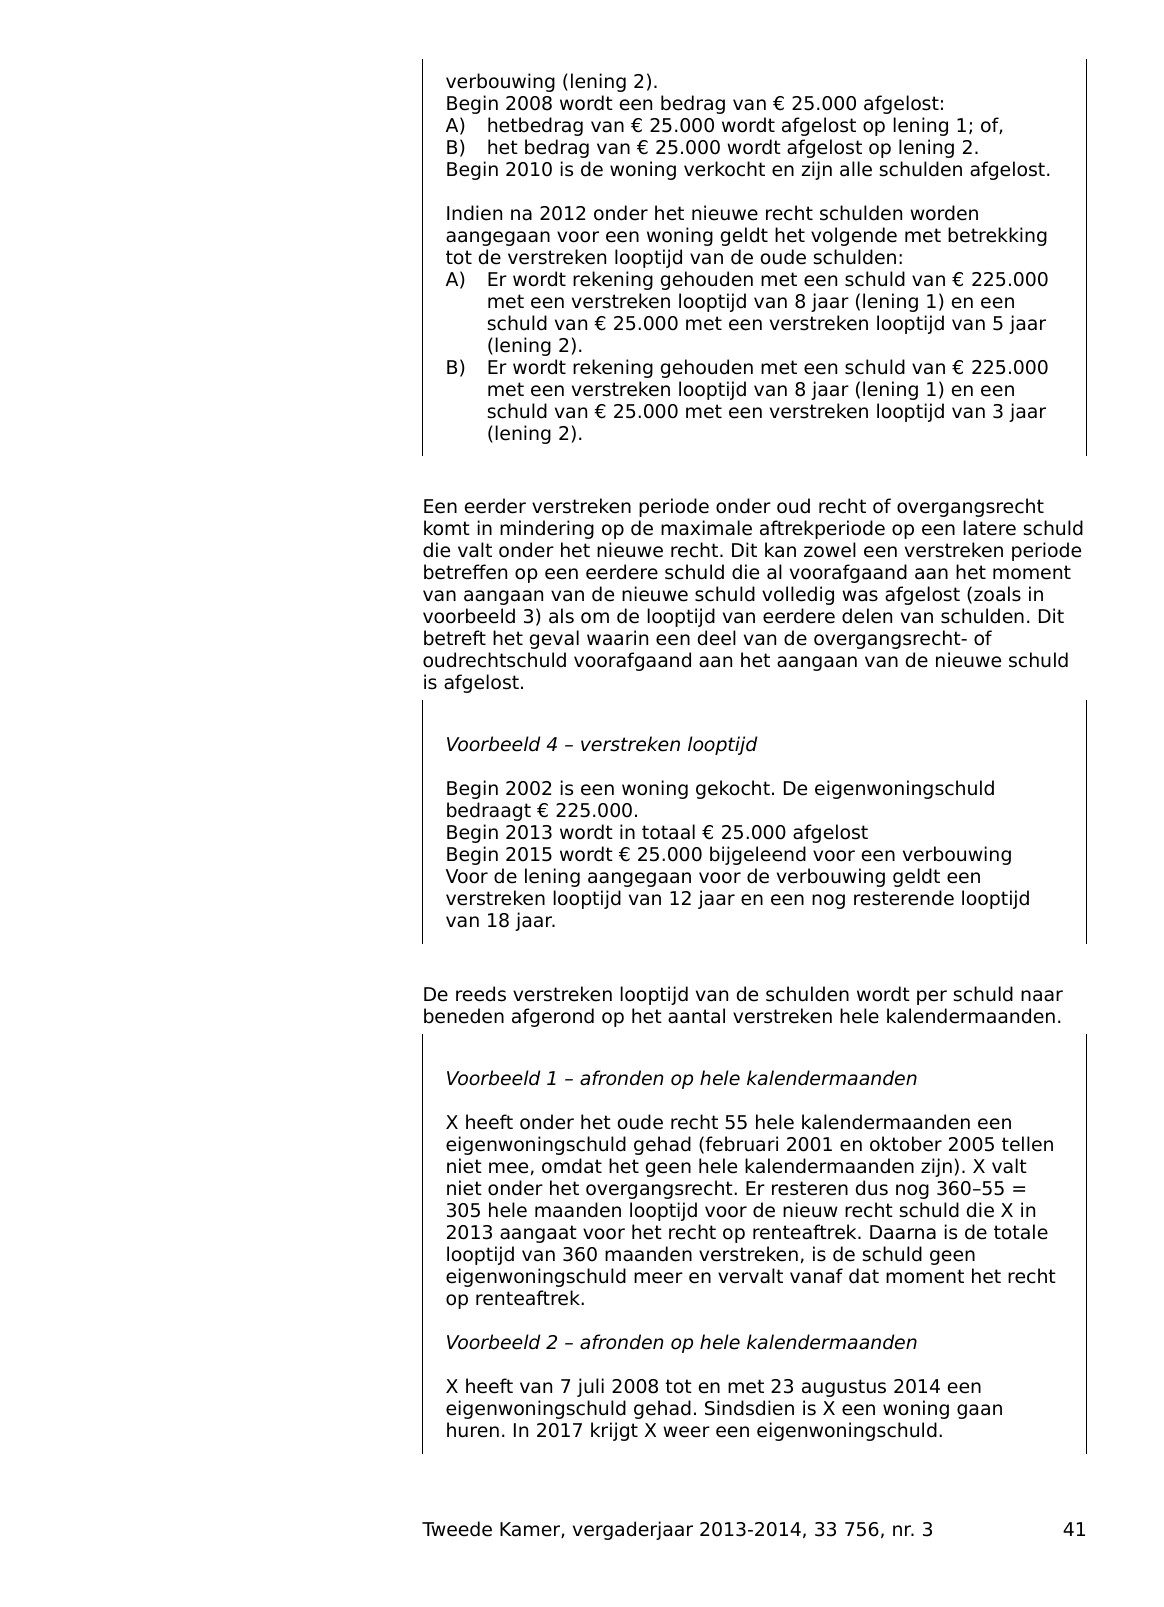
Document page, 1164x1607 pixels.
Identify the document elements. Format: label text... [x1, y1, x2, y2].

text Een eerder verstreken periode onder oud recht of overgangsrecht komt in mindering op de maximale aftrekperiode op een latere schuld die valt onder het nieuwe recht. Dit kan zowel een verstreken periode betreffen op een eerdere schuld die al voorafgaand aan het moment van aangaan van de nieuwe schuld volledig was afgelost (zoals in voorbeeld 3) als om de looptijd van eerdere delen van schulden. Dit betreft het geval waarin een deel van de overgangsrecht- of oudrechtschuld voorafgaand aan het aangaan van de nieuwe schuld is afgelost. [422, 496, 1087, 694]
table_header Voorbeeld 1 – afronden op hele kalendermaanden X heeft onder het oude recht 55 hele kalendermaanden een eigenwoningschuld gehad (februari 2001 en oktober 2005 tellen niet mee, omdat het geen hele kalendermaanden zijn). X valt niet onder het overgangsrecht. Er resteren dus nog 360–55 = 305 hele maanden looptijd voor de nieuw recht schuld die X in 2013 aangaat voor het recht op renteaftrek. Daarna is de totale looptijd van 360 maanden verstreken, is de schuld geen eigenwoningschuld meer en vervalt vanaf dat moment het recht op renteaftrek. Voorbeeld 2 – afronden op hele kalendermaanden X heeft van 7 juli 2008 tot en met 23 augustus 2014 een eigenwoningschuld gehad. Sindsdien is X een woning gaan huren. In 2017 krijgt X weer een eigenwoningschuld. [423, 1034, 1086, 1454]
table_header verbouwing (lening 2). Begin 2008 wordt een bedrag van € 25.000 afgelost: A) hetbedrag van € 25.000 wordt afgelost op lening 1; of, B) het bedrag van € 25.000 wordt afgelost op lening 2. Begin 2010 is de woning verkocht en zijn alle schulden afgelost. Indien na 2012 onder het nieuwe recht schulden worden aangegaan voor een woning geldt het volgende met betrekking tot de verstreken looptijd van de oude schulden: A) Er wordt rekening gehouden met een schuld van € 225.000 met een verstreken looptijd van 8 jaar (lening 1) en een schuld van € 25.000 met een verstreken looptijd van 5 jaar (lening 2). B) Er wordt rekening gehouden met een schuld van € 225.000 met een verstreken looptijd van 8 jaar (lening 1) en een schuld van € 25.000 met een verstreken looptijd van 3 jaar (lening 2). [423, 59, 1086, 456]
text De reeds verstreken looptijd van de schulden wordt per schuld naar beneden afgerond op het aantal verstreken hele kalendermaanden. [422, 984, 1087, 1028]
table_header Voorbeeld 4 – verstreken looptijd Begin 2002 is een woning gekocht. De eigenwoningschuld bedraagt € 225.000. Begin 2013 wordt in totaal € 25.000 afgelost Begin 2015 wordt € 25.000 bijgeleend voor een verbouwing Voor de lening aangegaan voor de verbouwing geldt een verstreken looptijd van 12 jaar en een nog resterende looptijd van 18 jaar. [423, 700, 1086, 944]
